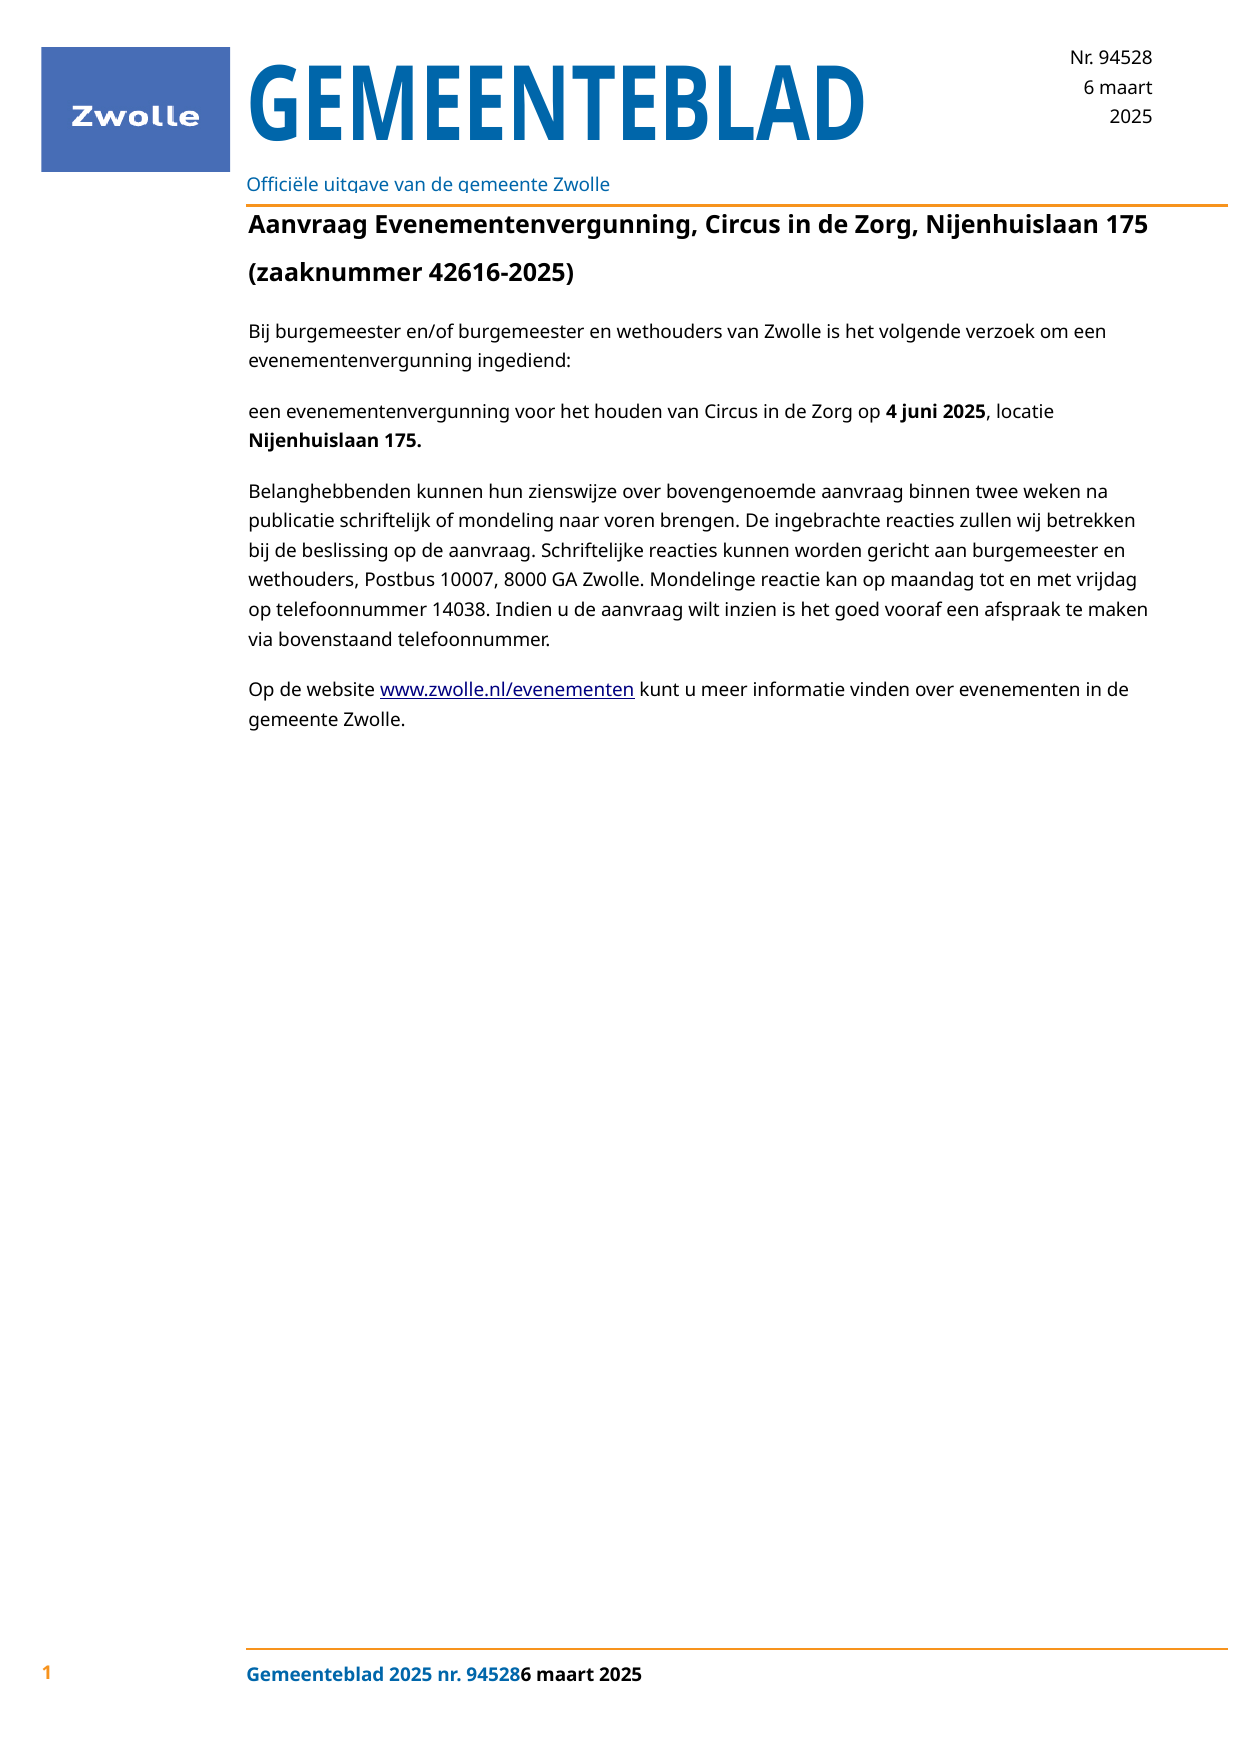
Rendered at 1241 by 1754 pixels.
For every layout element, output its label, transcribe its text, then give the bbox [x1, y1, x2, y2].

text een evenementenvergunning voor het houden van Circus in de Zorg op 4 juni 2025, locatie Nijenhuislaan 175. [248, 398, 1152, 453]
text Bij burgemeester en/of burgemeester en wethouders van Zwolle is het volgende verzoek om een evenementenvergunning ingediend: [248, 318, 1152, 373]
text Op de website www.zwolle.nl/evenementen kunt u meer informatie vinden over evenementen in de gemeente Zwolle. [248, 676, 1152, 732]
picture [41, 47, 231, 172]
text Belanghebbenden kunnen hun zienswijze over bovengenoemde aanvraag binnen twee weken na publicatie schriftelijk of mondeling naar voren brengen. De ingebrachte reacties zullen wij betrekken bij de beslissing op de aanvraag. Schriftelijke reacties kunnen worden gericht aan burgemeester en wethouders, Postbus 10007, 8000 GA Zwolle. Mondelinge reactie kan op maandag tot en met vrijdag op telefoonnummer 14038. Indien u de aanvraag wilt inzien is het goed vooraf een afspraak te maken via bovenstaand telefoonnummer. [248, 478, 1152, 652]
text Aanvraag Evenementenvergunning, Circus in de Zorg, Nijenhuislaan 175 (zaaknummer 42616-2025) [248, 207, 1152, 288]
